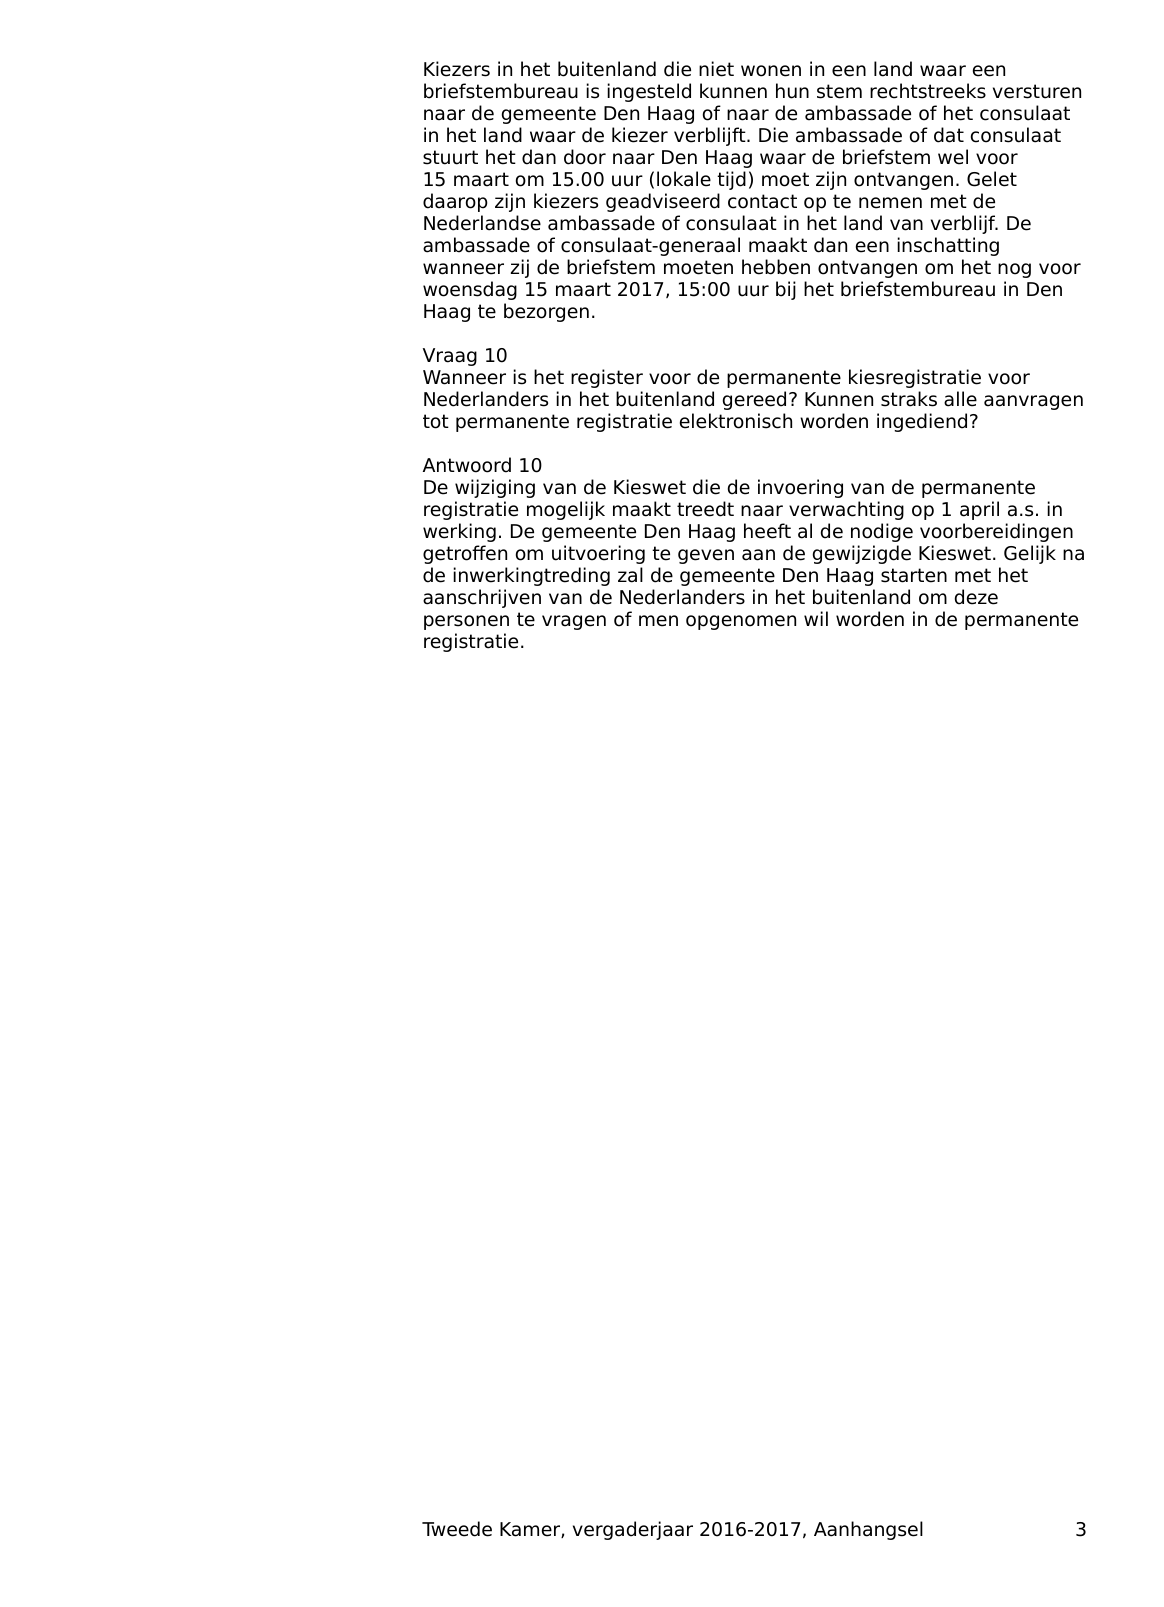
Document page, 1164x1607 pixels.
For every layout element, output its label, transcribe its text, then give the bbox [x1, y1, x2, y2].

text De wijziging van de Kieswet die de invoering van de permanente registratie mogelijk maakt treedt naar verwachting op 1 april a.s. in werking. De gemeente Den Haag heeft al de nodige voorbereidingen getroffen om uitvoering te geven aan de gewijzigde Kieswet. Gelijk na de inwerkingtreding zal de gemeente Den Haag starten met het aanschrijven van de Nederlanders in het buitenland om deze personen te vragen of men opgenomen wil worden in de permanente registratie. [422, 477, 1087, 653]
text Kiezers in het buitenland die niet wonen in een land waar een briefstembureau is ingesteld kunnen hun stem rechtstreeks versturen naar de gemeente Den Haag of naar de ambassade of het consulaat in het land waar de kiezer verblijft. Die ambassade of dat consulaat stuurt het dan door naar Den Haag waar de briefstem wel voor 15 maart om 15.00 uur (lokale tijd) moet zijn ontvangen. Gelet daarop zijn kiezers geadviseerd contact op te nemen met de Nederlandse ambassade of consulaat in het land van verblijf. De ambassade of consulaat-generaal maakt dan een inschatting wanneer zij de briefstem moeten hebben ontvangen om het nog voor woensdag 15 maart 2017, 15:00 uur bij het briefstembureau in Den Haag te bezorgen. [422, 59, 1087, 323]
text Wanneer is het register voor de permanente kiesregistratie voor Nederlanders in het buitenland gereed? Kunnen straks alle aanvragen tot permanente registratie elektronisch worden ingediend? [422, 367, 1087, 433]
text Antwoord 10 [422, 455, 1087, 477]
text Vraag 10 [422, 345, 1087, 367]
